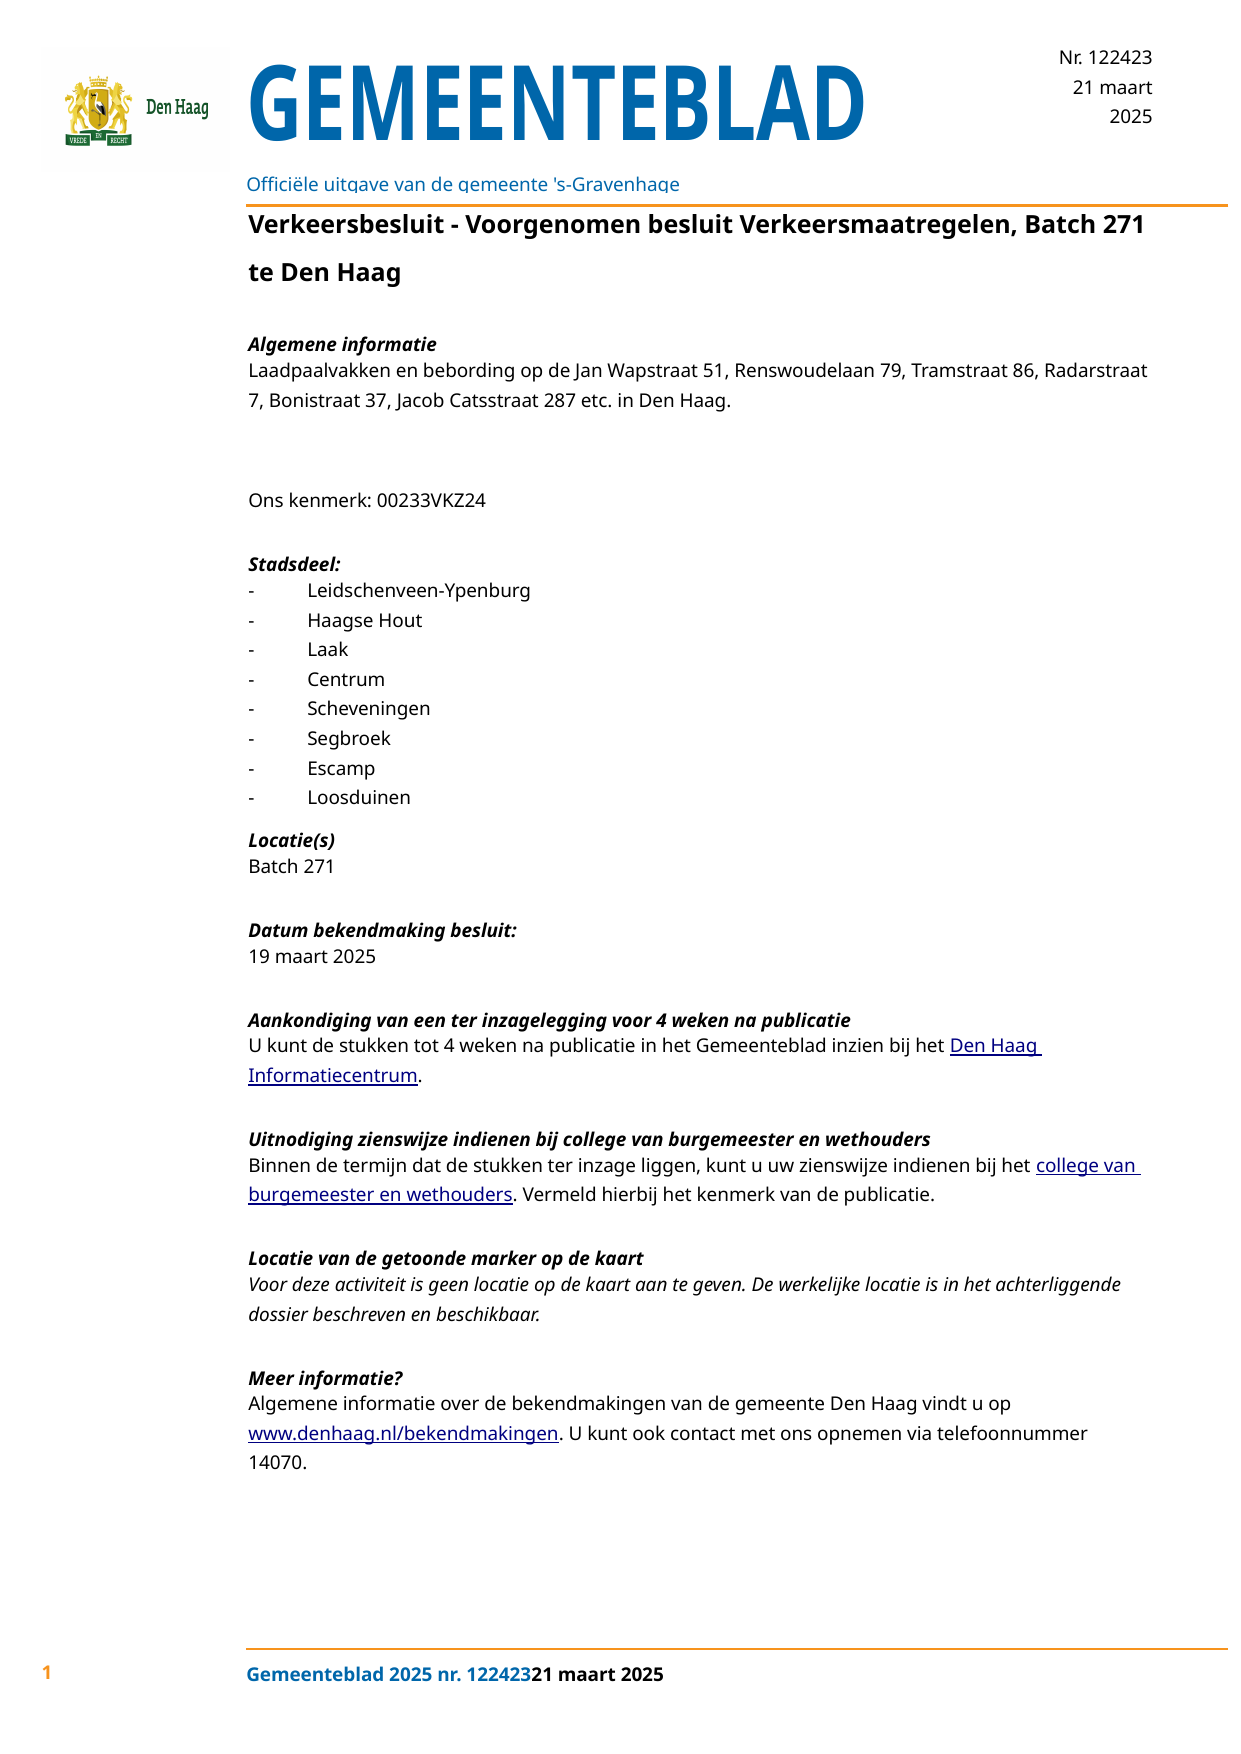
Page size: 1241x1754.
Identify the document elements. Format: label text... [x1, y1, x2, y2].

list Loosduinen [248, 784, 1152, 810]
text Algemene informatie over de bekendmakingen van de gemeente Den Haag vindt u op www.denhaag.nl/bekendmakingen. U kunt ook contact met ons opnemen via telefoonnummer 14070. [248, 1390, 1152, 1475]
text Batch 271 [248, 853, 1152, 879]
text U kunt de stukken tot 4 weken na publicatie in het Gemeenteblad inzien bij het Den Haag Informatiecentrum. [248, 1033, 1152, 1088]
list Scheveningen [248, 696, 1152, 721]
text Verkeersbesluit - Voorgenomen besluit Verkeersmaatregelen, Batch 271 te Den Haag [248, 207, 1152, 288]
text Datum bekendmaking besluit: [248, 917, 1152, 943]
text 19 maart 2025 [248, 943, 1152, 969]
list Segbroek [248, 725, 1152, 751]
text Ons kenmerk: 00233VKZ24 [248, 488, 1152, 513]
text Locatie(s) [248, 827, 1152, 853]
text Binnen de termijn dat de stukken ter inzage liggen, kunt u uw zienswijze indienen bij het college van burgemeester en wethouders. Vermeld hierbij het kenmerk van de publicatie. [248, 1152, 1152, 1207]
list Haagse Hout [248, 607, 1152, 633]
list Laak [248, 636, 1152, 662]
text Voor deze activiteit is geen locatie op de kaart aan te geven. De werkelijke locatie is in het achterliggende dossier beschreven en beschikbaar. [248, 1271, 1152, 1326]
text Aankondiging van een ter inzagelegging voor 4 weken na publicatie [248, 1007, 1152, 1033]
text Meer informatie? [248, 1365, 1152, 1390]
text Algemene informatie [248, 331, 1152, 357]
picture [41, 47, 231, 172]
list Leidschenveen-Ypenburg [248, 577, 1152, 603]
text Stadsdeel: [248, 552, 1152, 577]
text Laadpaalvakken en bebording op de Jan Wapstraat 51, Renswoudelaan 79, Tramstraat 86, Radarstraat 7, Bonistraat 37, Jacob Catsstraat 287 etc. in Den Haag. [248, 357, 1152, 412]
list Centrum [248, 666, 1152, 692]
text Uitnodiging zienswijze indienen bij college van burgemeester en wethouders [248, 1126, 1152, 1152]
text Locatie van de getoonde marker op de kaart [248, 1245, 1152, 1271]
list Escamp [248, 755, 1152, 781]
